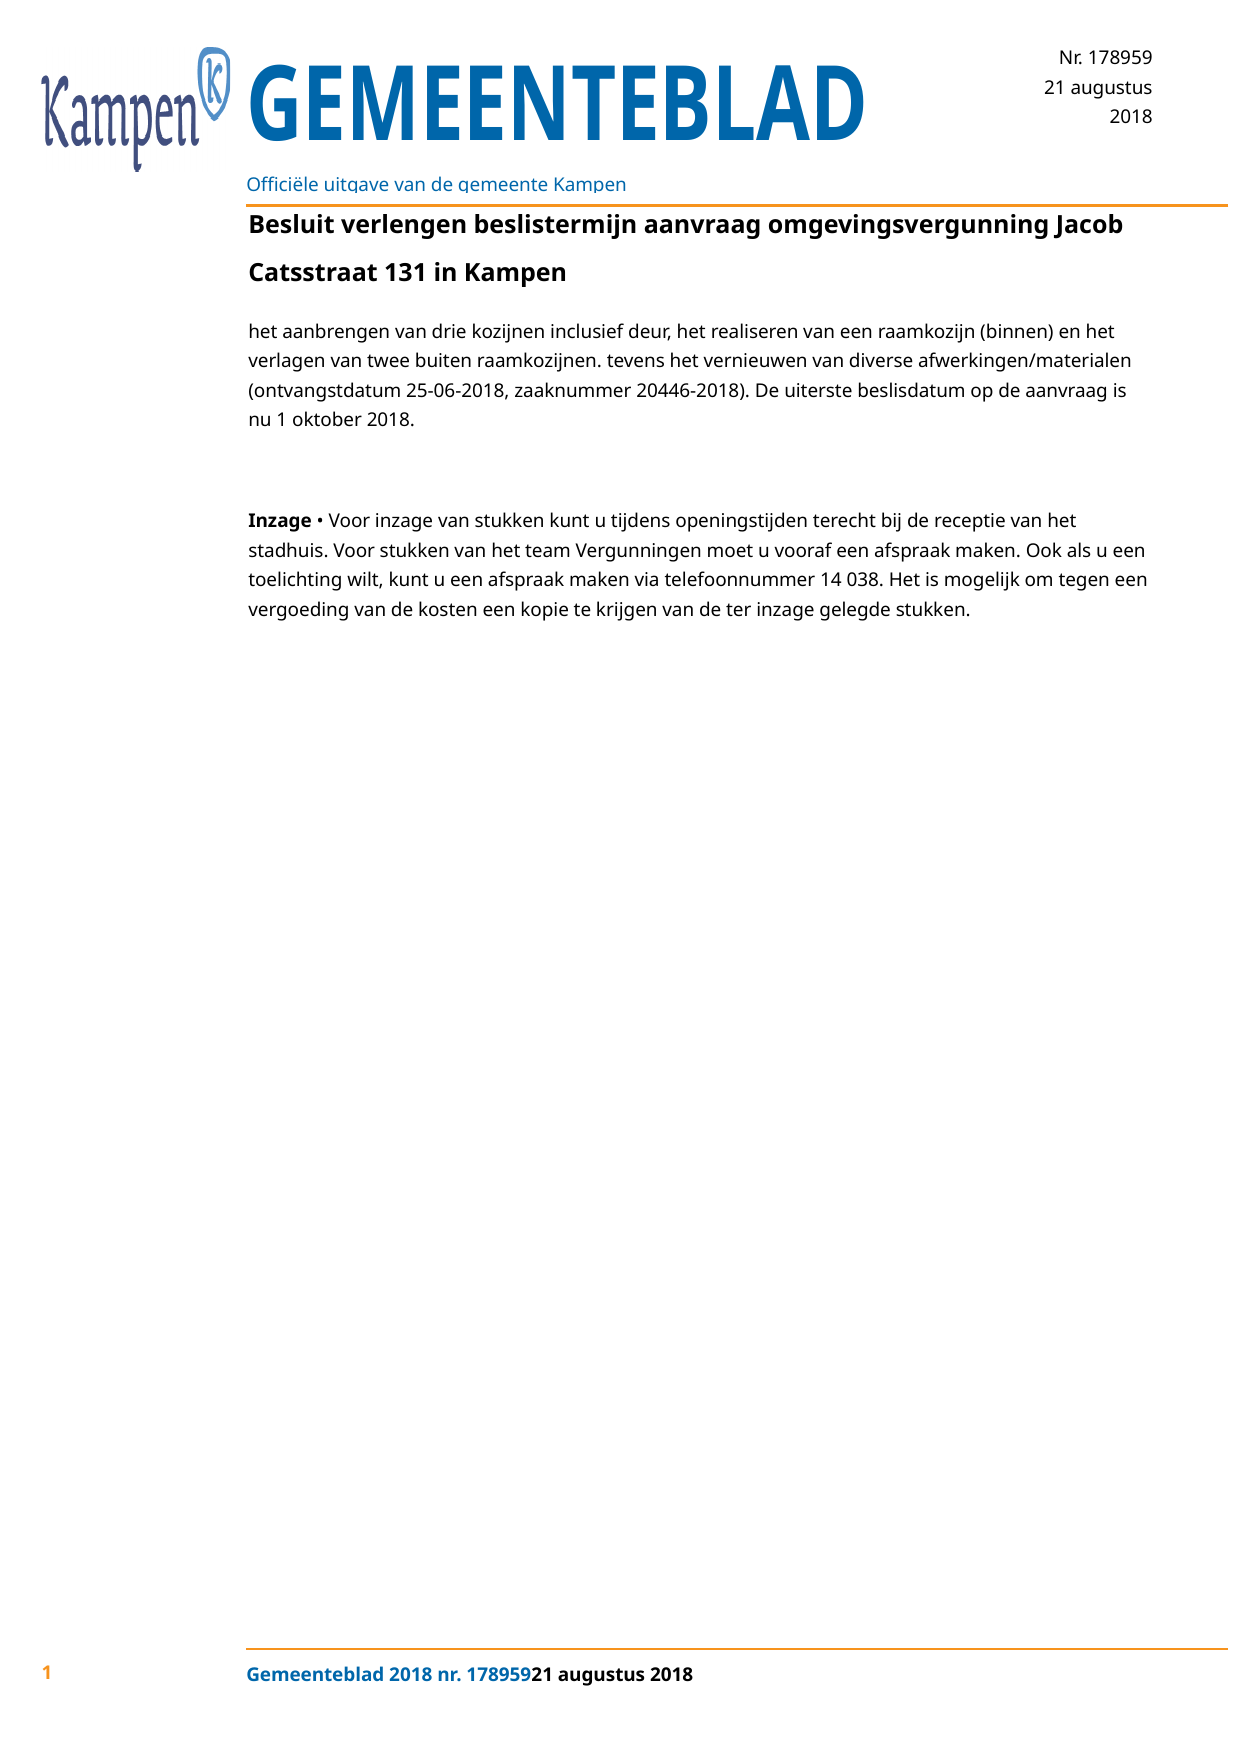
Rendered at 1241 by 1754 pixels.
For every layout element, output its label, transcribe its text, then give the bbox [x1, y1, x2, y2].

text het aanbrengen van drie kozijnen inclusief deur, het realiseren van een raamkozijn (binnen) en het verlagen van twee buiten raamkozijnen. tevens het vernieuwen van diverse afwerkingen/materialen (ontvangstdatum 25-06-2018, zaaknummer 20446-2018). De uiterste beslisdatum op de aanvraag is nu 1 oktober 2018. [248, 318, 1152, 432]
text Inzage • Voor inzage van stukken kunt u tijdens openingstijden terecht bij de receptie van het stadhuis. Voor stukken van het team Vergunningen moet u vooraf een afspraak maken. Ook als u een toelichting wilt, kunt u een afspraak maken via telefoonnummer 14 038. Het is mogelijk om tegen een vergoeding van de kosten een kopie te krijgen van de ter inzage gelegde stukken. [248, 507, 1152, 622]
picture [41, 47, 231, 172]
text Besluit verlengen beslistermijn aanvraag omgevingsvergunning Jacob Catsstraat 131 in Kampen [248, 207, 1152, 288]
